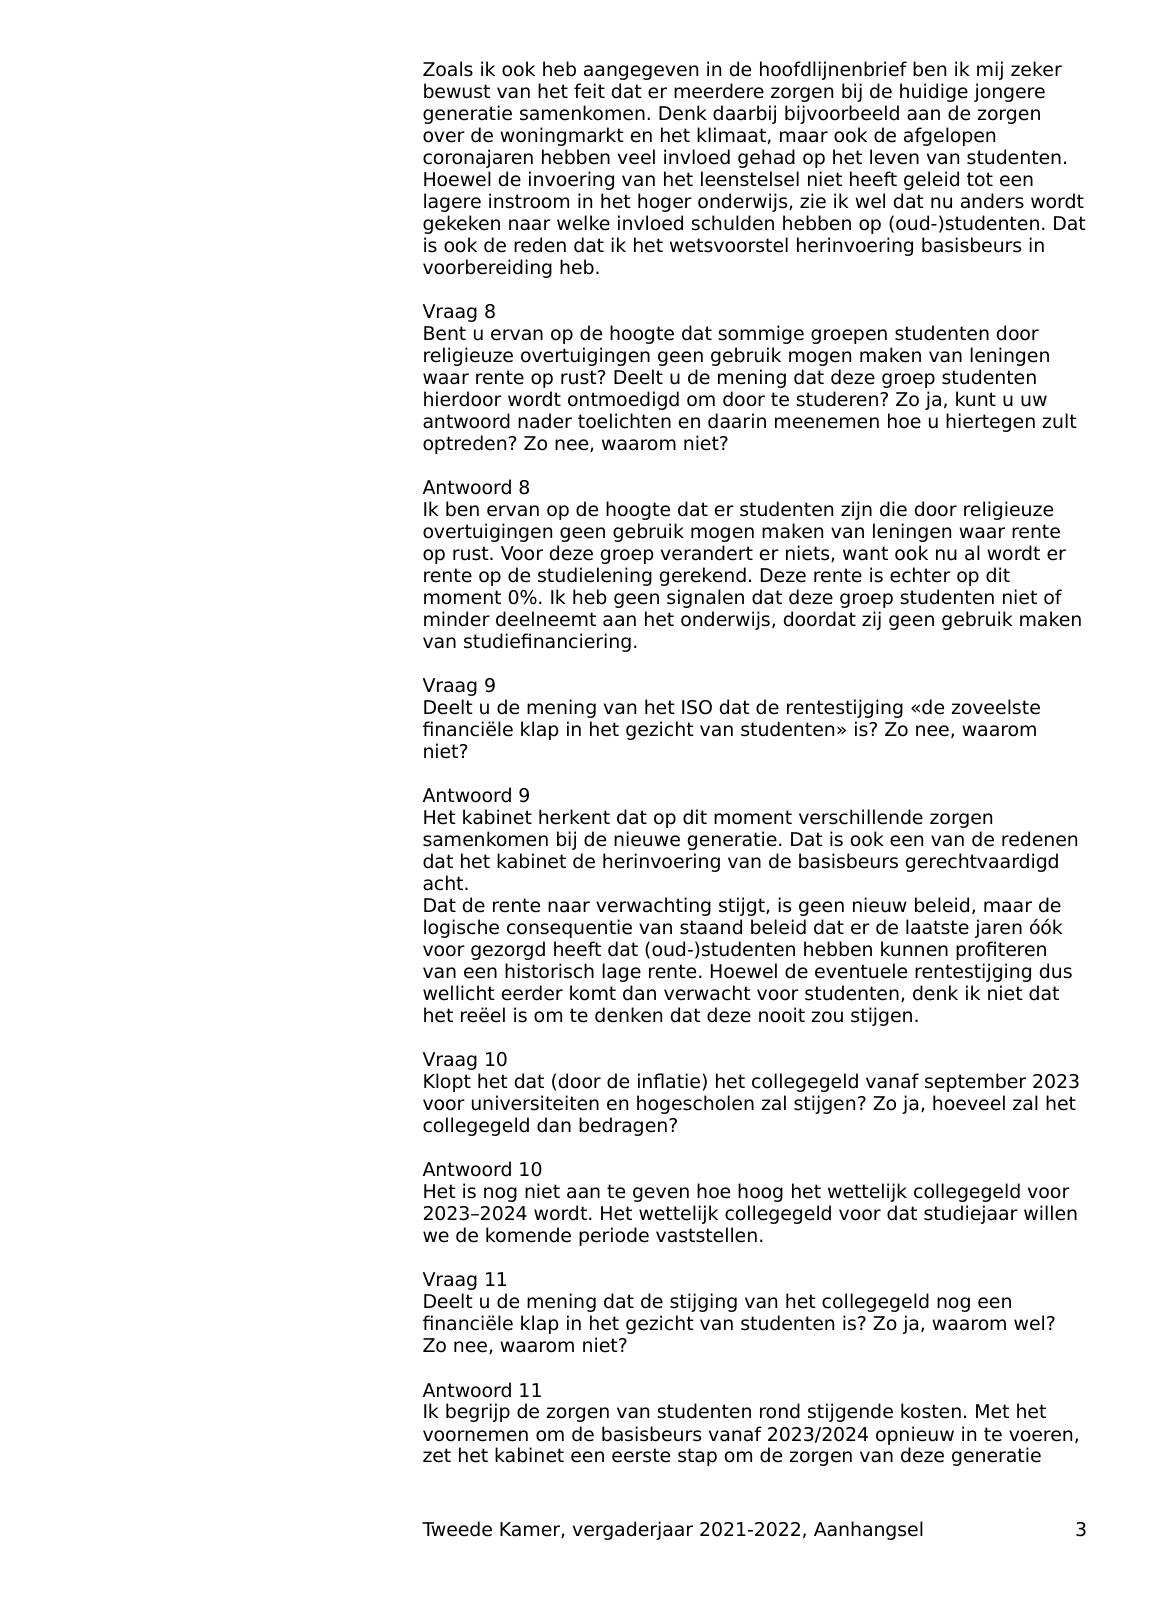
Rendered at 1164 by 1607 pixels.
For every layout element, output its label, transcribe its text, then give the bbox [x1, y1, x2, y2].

text Vraag 11 [422, 1269, 1087, 1291]
text Deelt u de mening van het ISO dat de rentestijging «de zoveelste financiële klap in het gezicht van studenten» is? Zo nee, waarom niet? [422, 697, 1087, 763]
text Antwoord 8 [422, 477, 1087, 499]
text Het is nog niet aan te geven hoe hoog het wettelijk collegegeld voor 2023–2024 wordt. Het wettelijk collegegeld voor dat studiejaar willen we de komende periode vaststellen. [422, 1181, 1087, 1247]
text Ik begrijp de zorgen van studenten rond stijgende kosten. Met het voornemen om de basisbeurs vanaf 2023/2024 opnieuw in te voeren, zet het kabinet een eerste stap om de zorgen van deze generatie [422, 1401, 1087, 1467]
text Antwoord 10 [422, 1159, 1087, 1181]
text Klopt het dat (door de inflatie) het collegegeld vanaf september 2023 voor universiteiten en hogescholen zal stijgen? Zo ja, hoeveel zal het collegegeld dan bedragen? [422, 1071, 1087, 1137]
text Antwoord 9 [422, 785, 1087, 807]
text Het kabinet herkent dat op dit moment verschillende zorgen samenkomen bij de nieuwe generatie. Dat is ook een van de redenen dat het kabinet de herinvoering van de basisbeurs gerechtvaardigd acht. [422, 807, 1087, 895]
text Vraag 10 [422, 1049, 1087, 1071]
text Ik ben ervan op de hoogte dat er studenten zijn die door religieuze overtuigingen geen gebruik mogen maken van leningen waar rente op rust. Voor deze groep verandert er niets, want ook nu al wordt er rente op de studielening gerekend. Deze rente is echter op dit moment 0%. Ik heb geen signalen dat deze groep studenten niet of minder deelneemt aan het onderwijs, doordat zij geen gebruik maken van studiefinanciering. [422, 499, 1087, 653]
text Bent u ervan op de hoogte dat sommige groepen studenten door religieuze overtuigingen geen gebruik mogen maken van leningen waar rente op rust? Deelt u de mening dat deze groep studenten hierdoor wordt ontmoedigd om door te studeren? Zo ja, kunt u uw antwoord nader toelichten en daarin meenemen hoe u hiertegen zult optreden? Zo nee, waarom niet? [422, 323, 1087, 455]
text Vraag 9 [422, 675, 1087, 697]
text Antwoord 11 [422, 1379, 1087, 1401]
text Dat de rente naar verwachting stijgt, is geen nieuw beleid, maar de logische consequentie van staand beleid dat er de laatste jaren óók voor gezorgd heeft dat (oud-)studenten hebben kunnen profiteren van een historisch lage rente. Hoewel de eventuele rentestijging dus wellicht eerder komt dan verwacht voor studenten, denk ik niet dat het reëel is om te denken dat deze nooit zou stijgen. [422, 895, 1087, 1027]
text Vraag 8 [422, 301, 1087, 323]
text Zoals ik ook heb aangegeven in de hoofdlijnenbrief ben ik mij zeker bewust van het feit dat er meerdere zorgen bij de huidige jongere generatie samenkomen. Denk daarbij bijvoorbeeld aan de zorgen over de woningmarkt en het klimaat, maar ook de afgelopen coronajaren hebben veel invloed gehad op het leven van studenten. Hoewel de invoering van het leenstelsel niet heeft geleid tot een lagere instroom in het hoger onderwijs, zie ik wel dat nu anders wordt gekeken naar welke invloed schulden hebben op (oud-)studenten. Dat is ook de reden dat ik het wetsvoorstel herinvoering basisbeurs in voorbereiding heb. [422, 59, 1087, 279]
text Deelt u de mening dat de stijging van het collegegeld nog een financiële klap in het gezicht van studenten is? Zo ja, waarom wel? Zo nee, waarom niet? [422, 1291, 1087, 1357]
